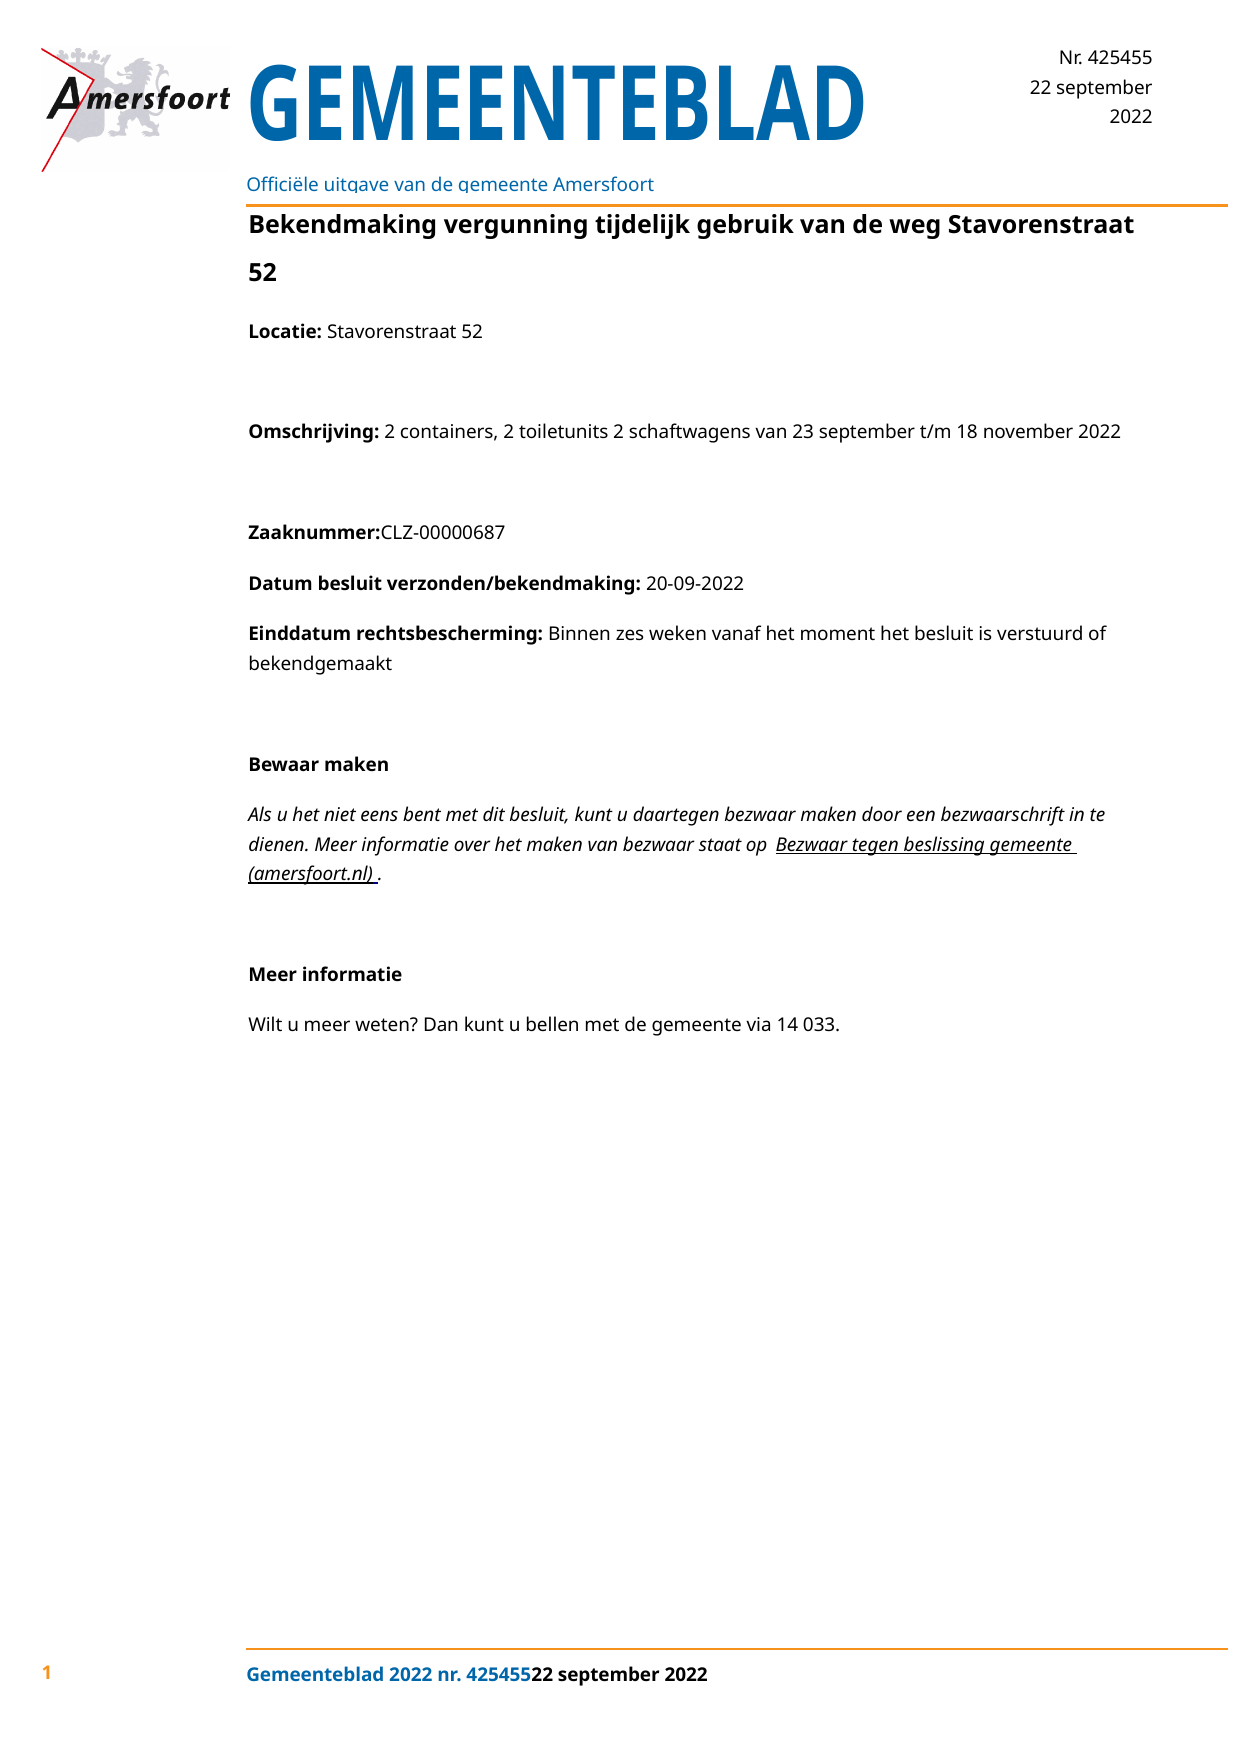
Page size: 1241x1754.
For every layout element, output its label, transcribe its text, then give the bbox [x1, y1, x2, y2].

text Einddatum rechtsbescherming: Binnen zes weken vanaf het moment het besluit is verstuurd of bekendgemaakt [248, 620, 1152, 676]
text Datum besluit verzonden/bekendmaking: 20-09-2022 [248, 570, 1152, 596]
text Wilt u meer weten? Dan kunt u bellen met de gemeente via 14 033. [248, 1012, 1152, 1037]
text Omschrijving: 2 containers, 2 toiletunits 2 schaftwagens van 23 september t/m 18 november 2022 [248, 419, 1152, 444]
text Zaaknummer:CLZ-00000687 [248, 519, 1152, 545]
picture [41, 47, 231, 172]
text Bekendmaking vergunning tijdelijk gebruik van de weg Stavorenstraat 52 [248, 207, 1152, 288]
text Bewaar maken [248, 751, 1152, 777]
text Meer informatie [248, 961, 1152, 987]
text Locatie: Stavorenstraat 52 [248, 318, 1152, 344]
text Als u het niet eens bent met dit besluit, kunt u daartegen bezwaar maken door een bezwaarschrift in te dienen. Meer informatie over het maken van bezwaar staat op Bezwaar tegen beslissing gemeente (amersfoort.nl) . [248, 801, 1152, 886]
